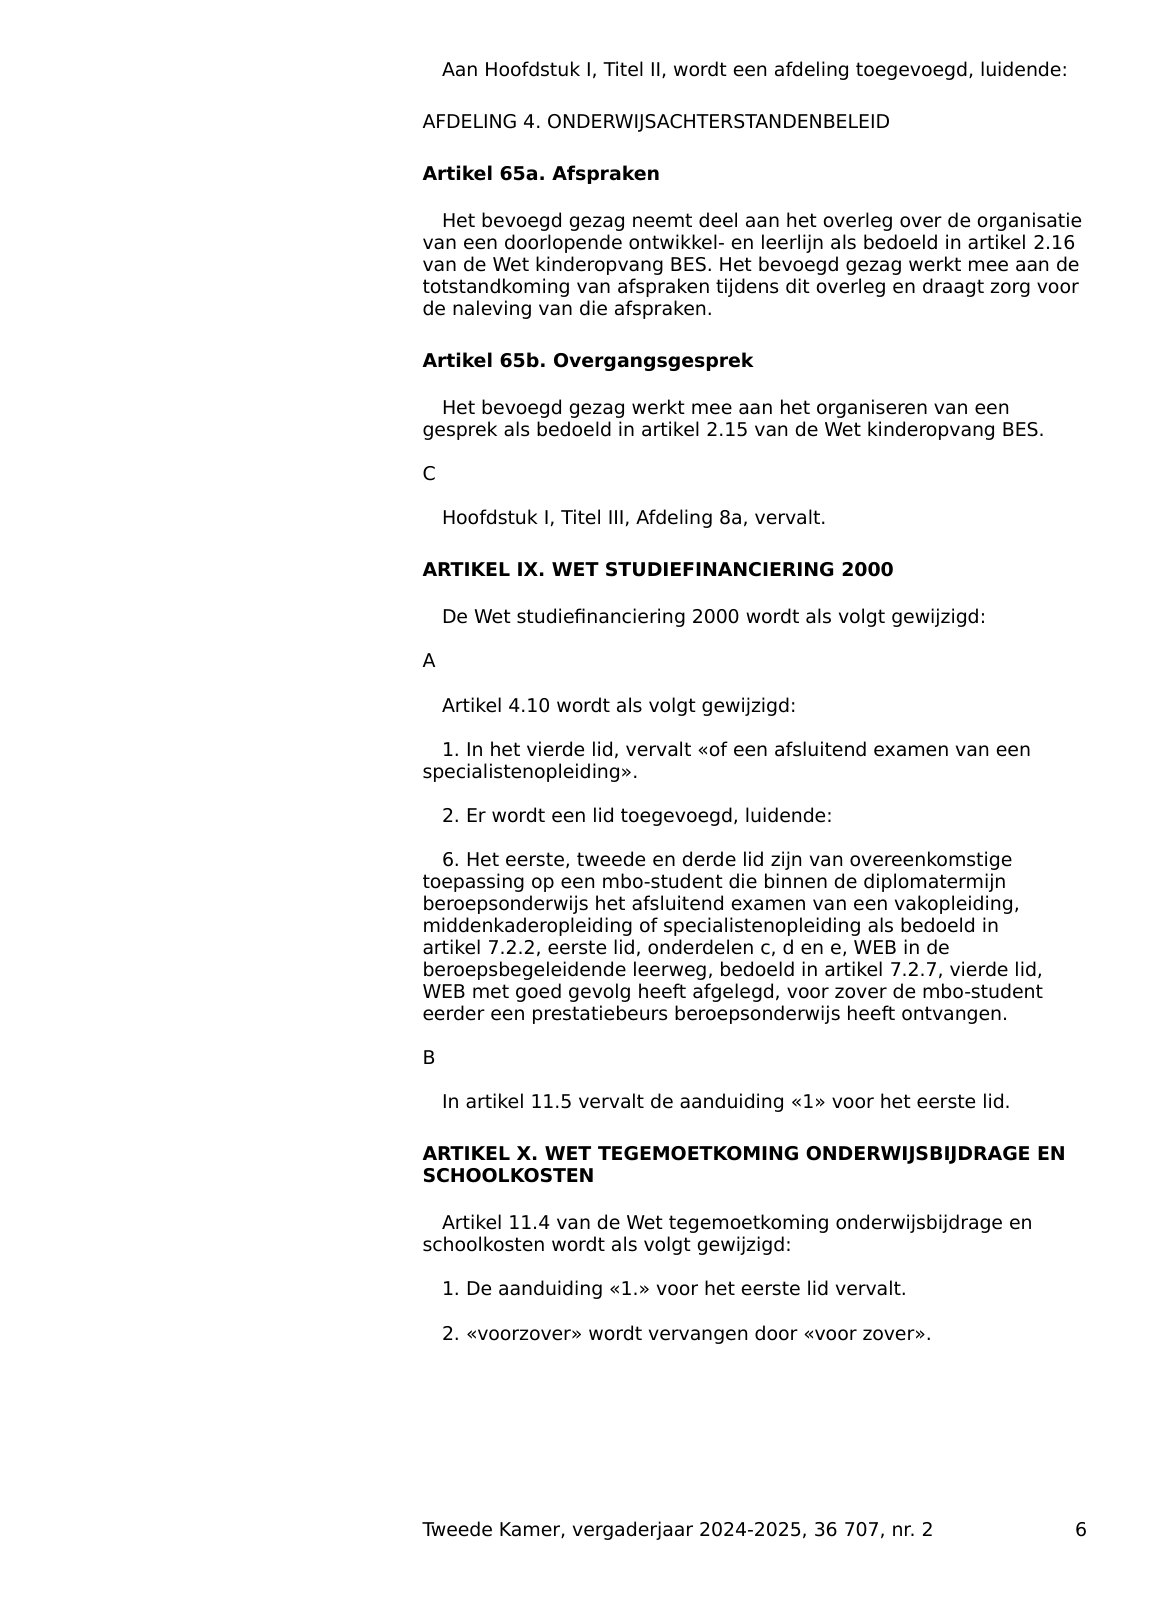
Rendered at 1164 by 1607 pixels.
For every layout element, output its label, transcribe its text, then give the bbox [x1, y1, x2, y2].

subtitle AFDELING 4. ONDERWIJSACHTERSTANDENBELEID [422, 111, 1087, 133]
text Hoofdstuk I, Titel III, Afdeling 8a, vervalt. [422, 507, 1087, 529]
text Het bevoegd gezag neemt deel aan het overleg over de organisatie van een doorlopende ontwikkel- en leerlijn als bedoeld in artikel 2.16 van de Wet kinderopvang BES. Het bevoegd gezag werkt mee aan de totstandkoming van afspraken tijdens dit overleg en draagt zorg voor de naleving van die afspraken. [422, 210, 1087, 320]
text Het bevoegd gezag werkt mee aan het organiseren van een gesprek als bedoeld in artikel 2.15 van de Wet kinderopvang BES. [422, 397, 1087, 441]
text 1. In het vierde lid, vervalt «of een afsluitend examen van een specialistenopleiding». [422, 739, 1087, 783]
text 2. Er wordt een lid toegevoegd, luidende: [422, 805, 1087, 827]
text C [422, 463, 1087, 485]
text A [422, 650, 1087, 672]
subtitle Artikel 65b. Overgangsgesprek [422, 350, 1087, 372]
text In artikel 11.5 vervalt de aanduiding «1» voor het eerste lid. [422, 1091, 1087, 1113]
text Aan Hoofdstuk I, Titel II, wordt een afdeling toegevoegd, luidende: [422, 59, 1087, 81]
text 6. Het eerste, tweede en derde lid zijn van overeenkomstige toepassing op een mbo-student die binnen de diplomatermijn beroepsonderwijs het afsluitend examen van een vakopleiding, middenkaderopleiding of specialistenopleiding als bedoeld in artikel 7.2.2, eerste lid, onderdelen c, d en e, WEB in de beroepsbegeleidende leerweg, bedoeld in artikel 7.2.7, vierde lid, WEB met goed gevolg heeft afgelegd, voor zover de mbo-student eerder een prestatiebeurs beroepsonderwijs heeft ontvangen. [422, 849, 1087, 1025]
text 1. De aanduiding «1.» voor het eerste lid vervalt. [422, 1278, 1087, 1300]
text 2. «voorzover» wordt vervangen door «voor zover». [422, 1322, 1087, 1344]
subtitle ARTIKEL IX. WET STUDIEFINANCIERING 2000 [422, 559, 1087, 581]
text B [422, 1047, 1087, 1069]
subtitle ARTIKEL X. WET TEGEMOETKOMING ONDERWIJSBIJDRAGE EN SCHOOLKOSTEN [422, 1143, 1087, 1187]
text De Wet studiefinanciering 2000 wordt als volgt gewijzigd: [422, 606, 1087, 628]
text Artikel 4.10 wordt als volgt gewijzigd: [422, 694, 1087, 716]
text Artikel 11.4 van de Wet tegemoetkoming onderwijsbijdrage en schoolkosten wordt als volgt gewijzigd: [422, 1212, 1087, 1256]
subtitle Artikel 65a. Afspraken [422, 163, 1087, 185]
